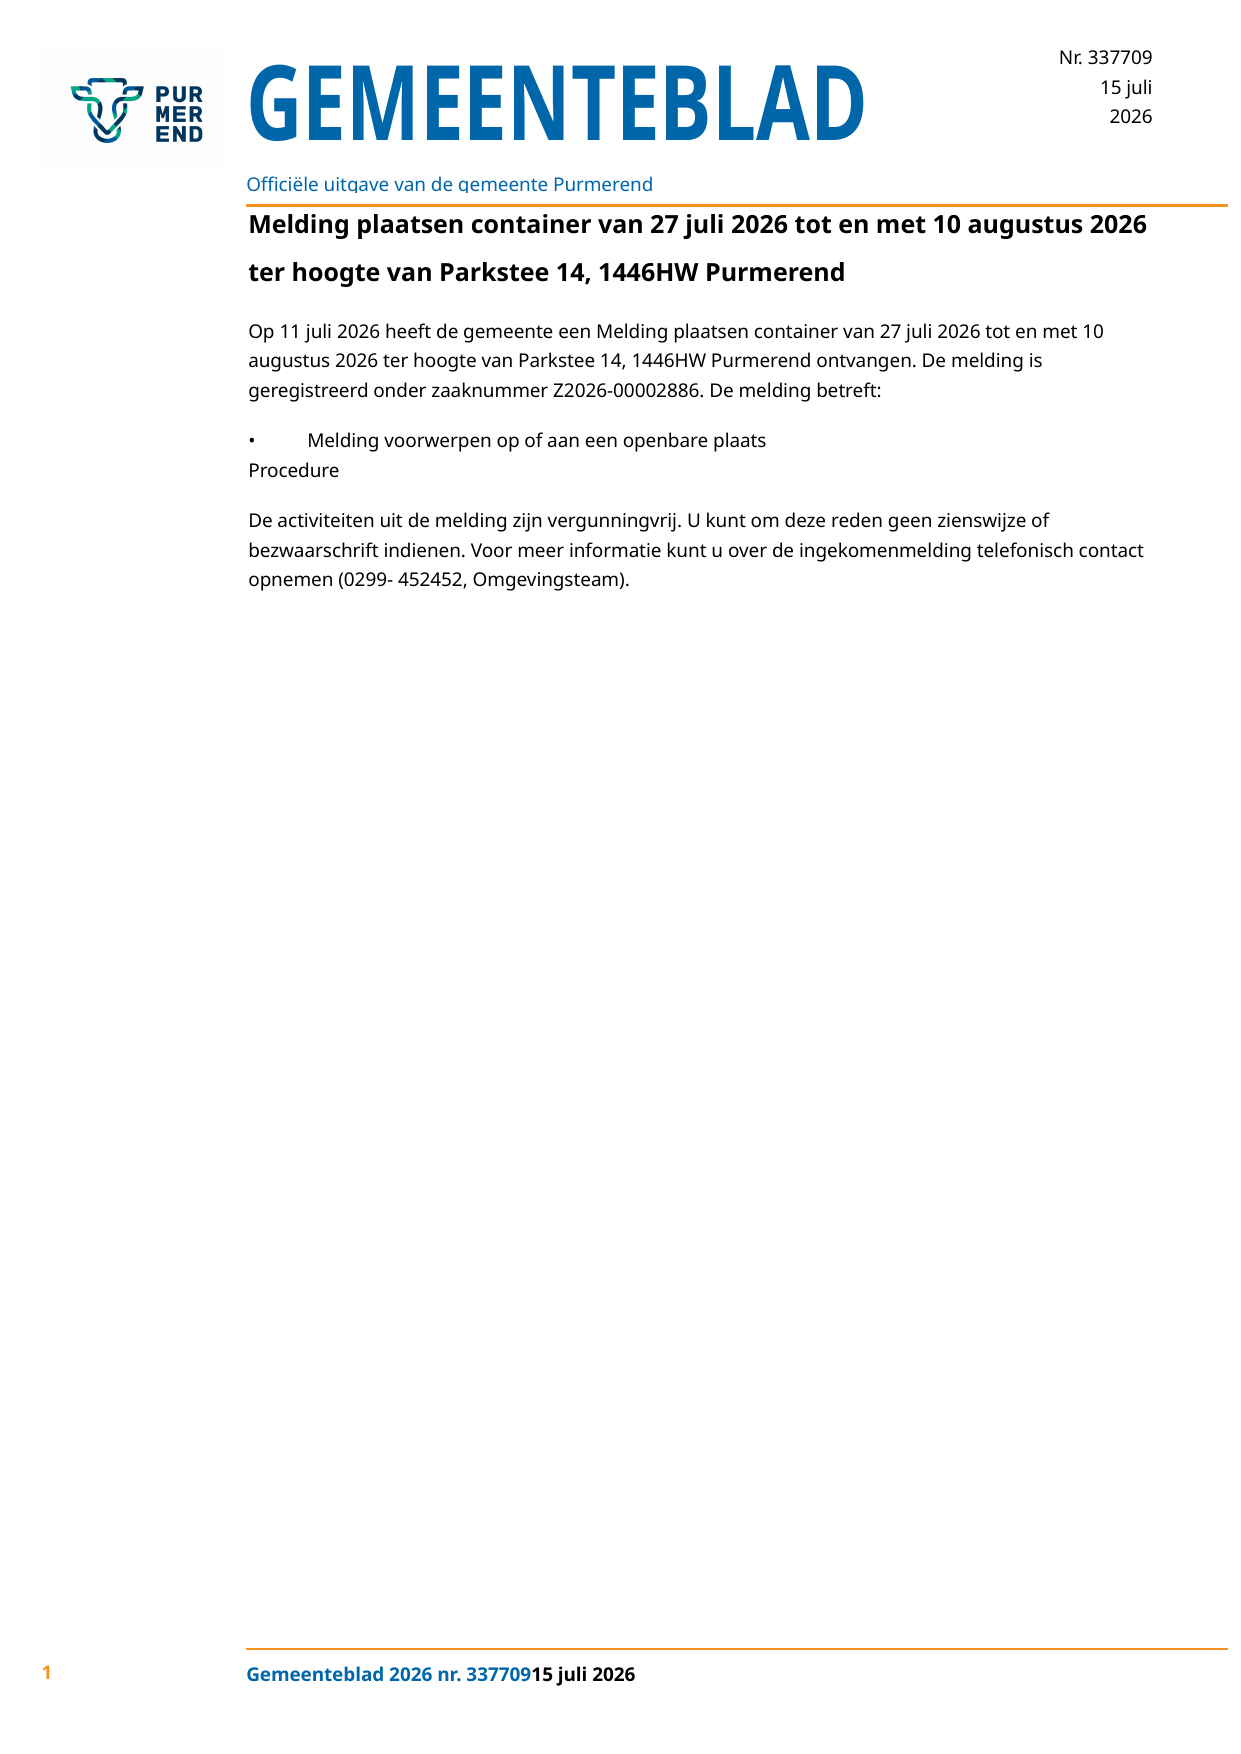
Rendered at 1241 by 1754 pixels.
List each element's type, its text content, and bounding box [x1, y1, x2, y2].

text Op 11 juli 2026 heeft de gemeente een Melding plaatsen container van 27 juli 2026 tot en met 10 augustus 2026 ter hoogte van Parkstee 14, 1446HW Purmerend ontvangen. De melding is geregistreerd onder zaaknummer Z2026-00002886. De melding betreft: [248, 318, 1152, 403]
text Melding plaatsen container van 27 juli 2026 tot en met 10 augustus 2026 ter hoogte van Parkstee 14, 1446HW Purmerend [248, 207, 1152, 288]
list Melding voorwerpen op of aan een openbare plaats [248, 427, 1152, 453]
text De activiteiten uit de melding zijn vergunningvrij. U kunt om deze reden geen zienswijze of bezwaarschrift indienen. Voor meer informatie kunt u over de ingekomenmelding telefonisch contact opnemen (0299- 452452, Omgevingsteam). [248, 507, 1152, 592]
text Procedure [248, 457, 1152, 483]
picture [41, 47, 231, 172]
